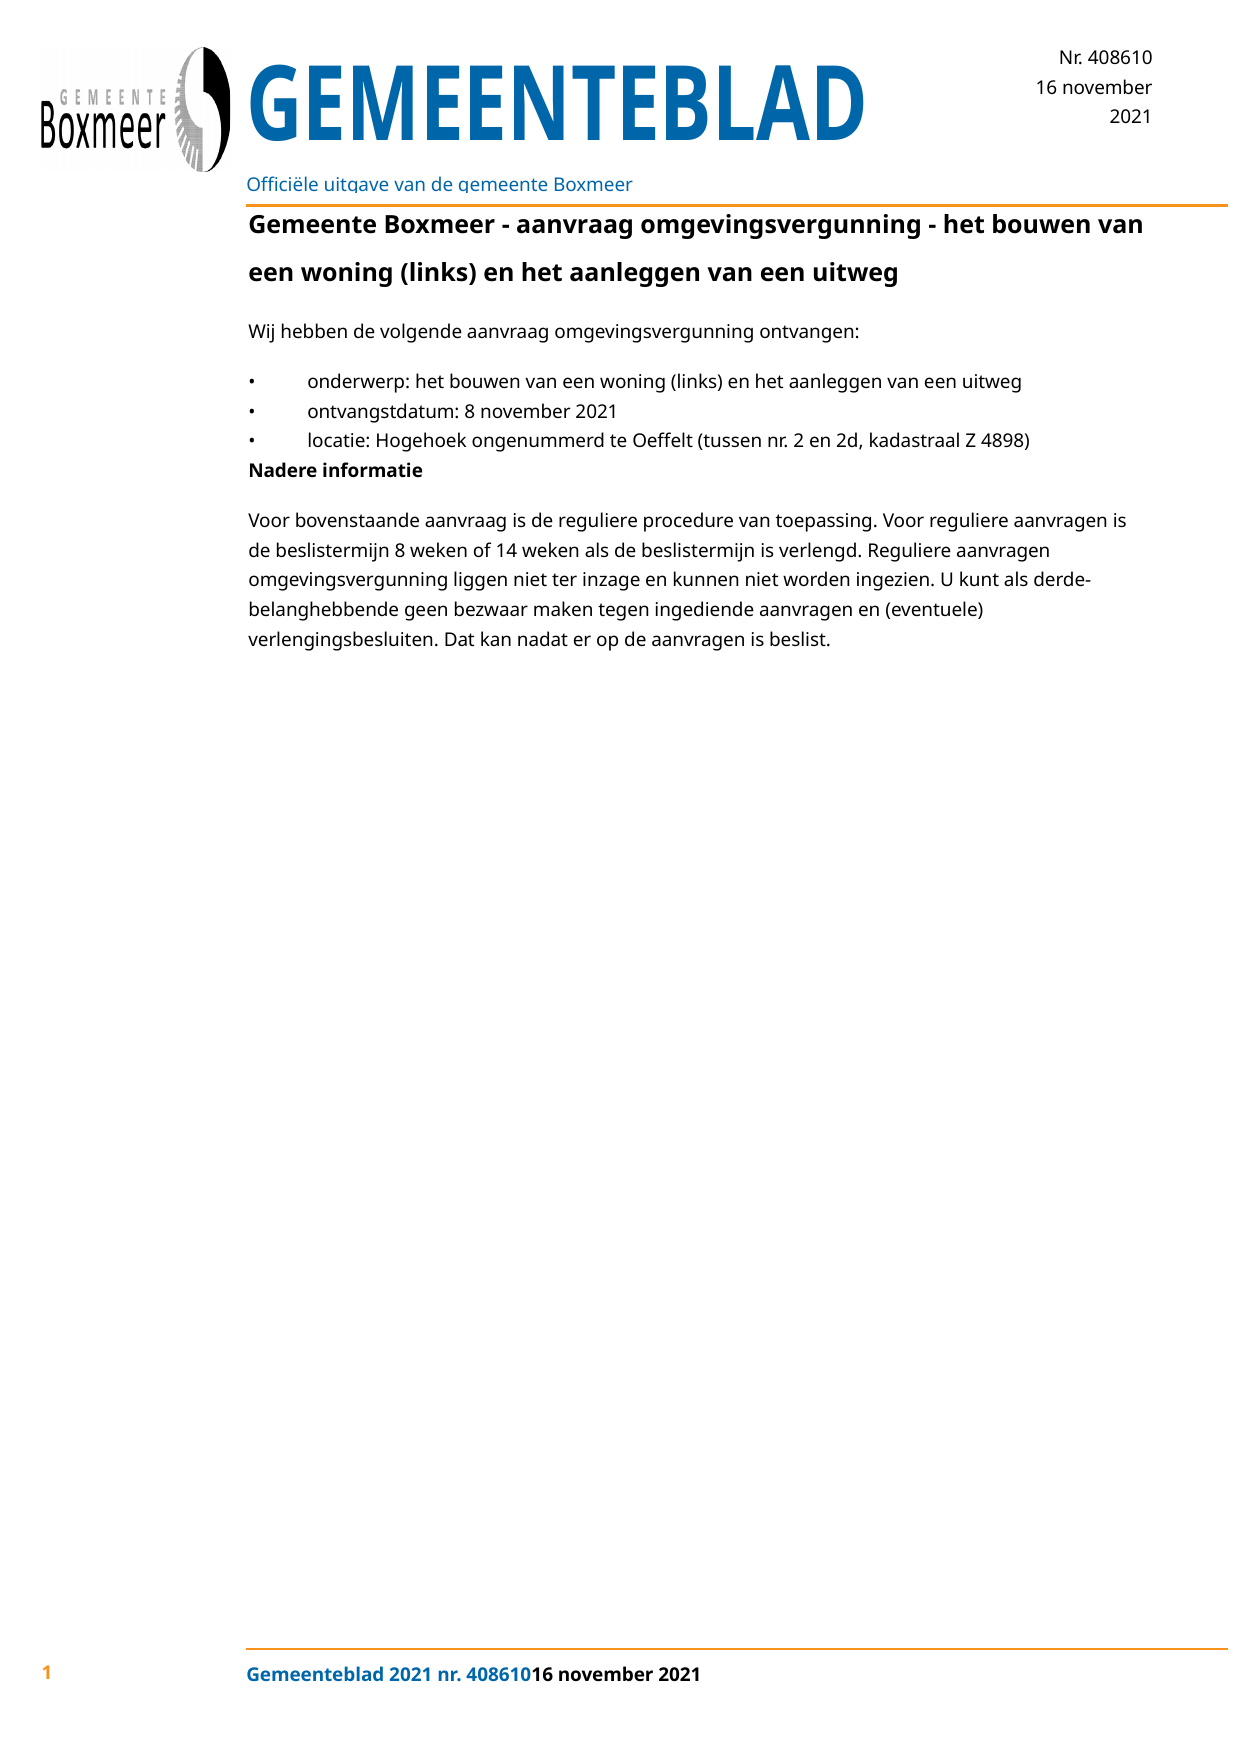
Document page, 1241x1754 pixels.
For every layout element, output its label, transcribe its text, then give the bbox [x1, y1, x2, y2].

text Wij hebben de volgende aanvraag omgevingsvergunning ontvangen: [248, 318, 1152, 344]
picture [41, 47, 231, 172]
text Gemeente Boxmeer - aanvraag omgevingsvergunning - het bouwen van een woning (links) en het aanleggen van een uitweg [248, 207, 1152, 288]
list locatie: Hogehoek ongenummerd te Oeffelt (tussen nr. 2 en 2d, kadastraal Z 4898) [248, 427, 1152, 453]
text Voor bovenstaande aanvraag is de reguliere procedure van toepassing. Voor reguliere aanvragen is de beslistermijn 8 weken of 14 weken als de beslistermijn is verlengd. Reguliere aanvragen omgevingsvergunning liggen niet ter inzage en kunnen niet worden ingezien. U kunt als derde- belanghebbende geen bezwaar maken tegen ingediende aanvragen en (eventuele) verlengingsbesluiten. Dat kan nadat er op de aanvragen is beslist. [248, 507, 1152, 652]
text Nadere informatie [248, 457, 1152, 483]
list ontvangstdatum: 8 november 2021 [248, 398, 1152, 424]
list onderwerp: het bouwen van een woning (links) en het aanleggen van een uitweg [248, 368, 1152, 394]
